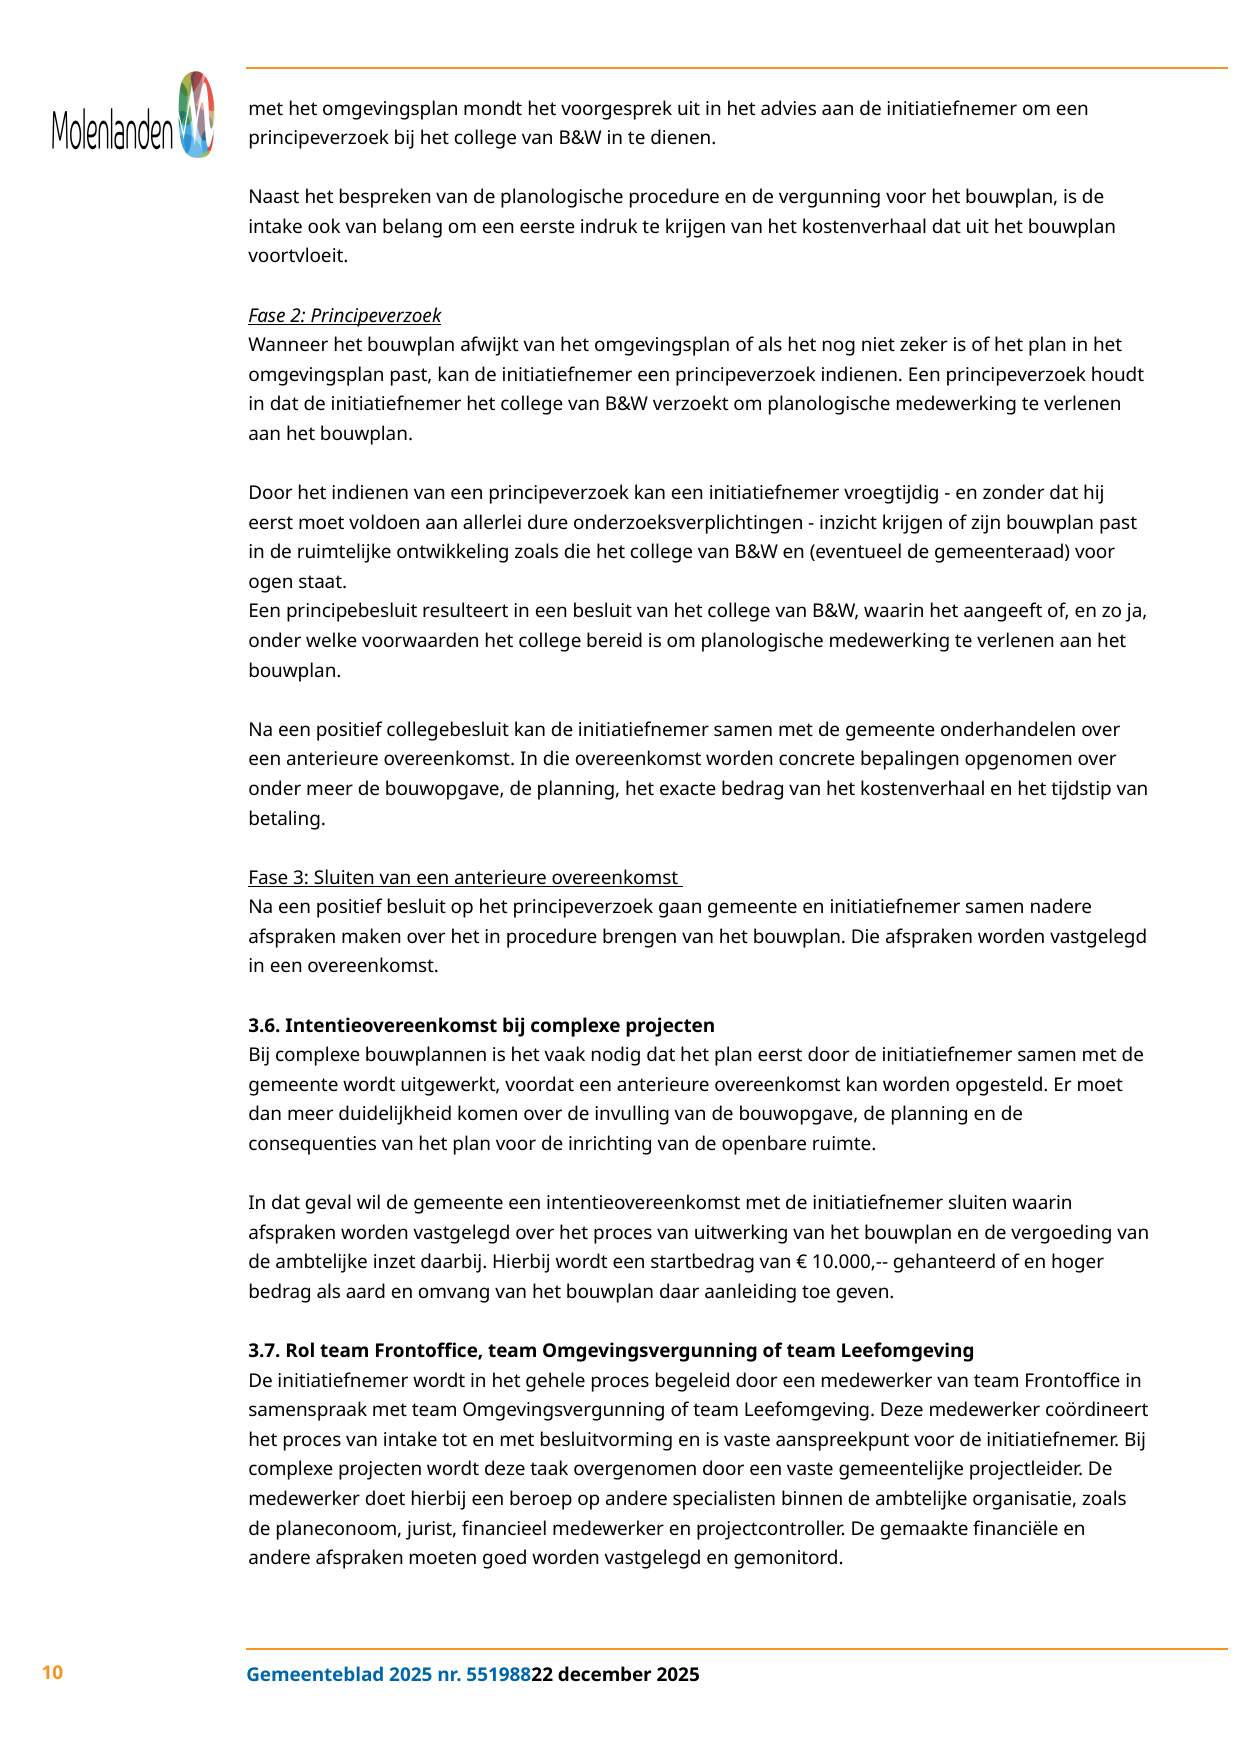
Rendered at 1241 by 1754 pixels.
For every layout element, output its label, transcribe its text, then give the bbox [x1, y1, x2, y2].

picture [41, 47, 231, 172]
text In dat geval wil de gemeente een intentieovereenkomst met de initiatiefnemer sluiten waarin afspraken worden vastgelegd over het proces van uitwerking van het bouwplan en de vergoeding van de ambtelijke inzet daarbij. Hierbij wordt een startbedrag van € 10.000,-- gehanteerd of en hoger bedrag als aard en omvang van het bouwplan daar aanleiding toe geven. [248, 1189, 1152, 1304]
text Na een positief collegebesluit kan de initiatiefnemer samen met de gemeente onderhandelen over een anterieure overeenkomst. In die overeenkomst worden concrete bepalingen opgenomen over onder meer de bouwopgave, de planning, het exacte bedrag van het kostenverhaal en het tijdstip van betaling. [248, 716, 1152, 831]
text Door het indienen van een principeverzoek kan een initiatiefnemer vroegtijdig - en zonder dat hij eerst moet voldoen aan allerlei dure onderzoeksverplichtingen - inzicht krijgen of zijn bouwplan past in de ruimtelijke ontwikkeling zoals die het college van B&W en (eventueel de gemeenteraad) voor ogen staat. [248, 479, 1152, 594]
text met het omgevingsplan mondt het voorgesprek uit in het advies aan de initiatiefnemer om een principeverzoek bij het college van B&W in te dienen. [248, 95, 1152, 150]
text 3.7. Rol team Frontoffice, team Omgevingsvergunning of team Leefomgeving [248, 1337, 1152, 1363]
text Fase 3: Sluiten van een anterieure overeenkomst [248, 864, 1152, 890]
text Fase 2: Principeverzoek [248, 302, 1152, 328]
text Wanneer het bouwplan afwijkt van het omgevingsplan of als het nog niet zeker is of het plan in het omgevingsplan past, kan de initiatiefnemer een principeverzoek indienen. Een principeverzoek houdt in dat de initiatiefnemer het college van B&W verzoekt om planologische medewerking te verlenen aan het bouwplan. [248, 331, 1152, 446]
text 3.6. Intentieovereenkomst bij complexe projecten [248, 1012, 1152, 1038]
text Na een positief besluit op het principeverzoek gaan gemeente en initiatiefnemer samen nadere afspraken maken over het in procedure brengen van het bouwplan. Die afspraken worden vastgelegd in een overeenkomst. [248, 893, 1152, 978]
text Naast het bespreken van de planologische procedure en de vergunning voor het bouwplan, is de intake ook van belang om een eerste indruk te krijgen van het kostenverhaal dat uit het bouwplan voortvloeit. [248, 183, 1152, 268]
text Bij complexe bouwplannen is het vaak nodig dat het plan eerst door de initiatiefnemer samen met de gemeente wordt uitgewerkt, voordat een anterieure overeenkomst kan worden opgesteld. Er moet dan meer duidelijkheid komen over de invulling van de bouwopgave, de planning en de consequenties van het plan voor de inrichting van de openbare ruimte. [248, 1041, 1152, 1156]
text Een principebesluit resulteert in een besluit van het college van B&W, waarin het aangeeft of, en zo ja, onder welke voorwaarden het college bereid is om planologische medewerking te verlenen aan het bouwplan. [248, 598, 1152, 683]
text De initiatiefnemer wordt in het gehele proces begeleid door een medewerker van team Frontoffice in samenspraak met team Omgevingsvergunning of team Leefomgeving. Deze medewerker coördineert het proces van intake tot en met besluitvorming en is vaste aanspreekpunt voor de initiatiefnemer. Bij complexe projecten wordt deze taak overgenomen door een vaste gemeentelijke projectleider. De medewerker doet hierbij een beroep op andere specialisten binnen de ambtelijke organisatie, zoals de planeconoom, jurist, financieel medewerker en projectcontroller. De gemaakte financiële en andere afspraken moeten goed worden vastgelegd en gemonitord. [248, 1367, 1152, 1570]
